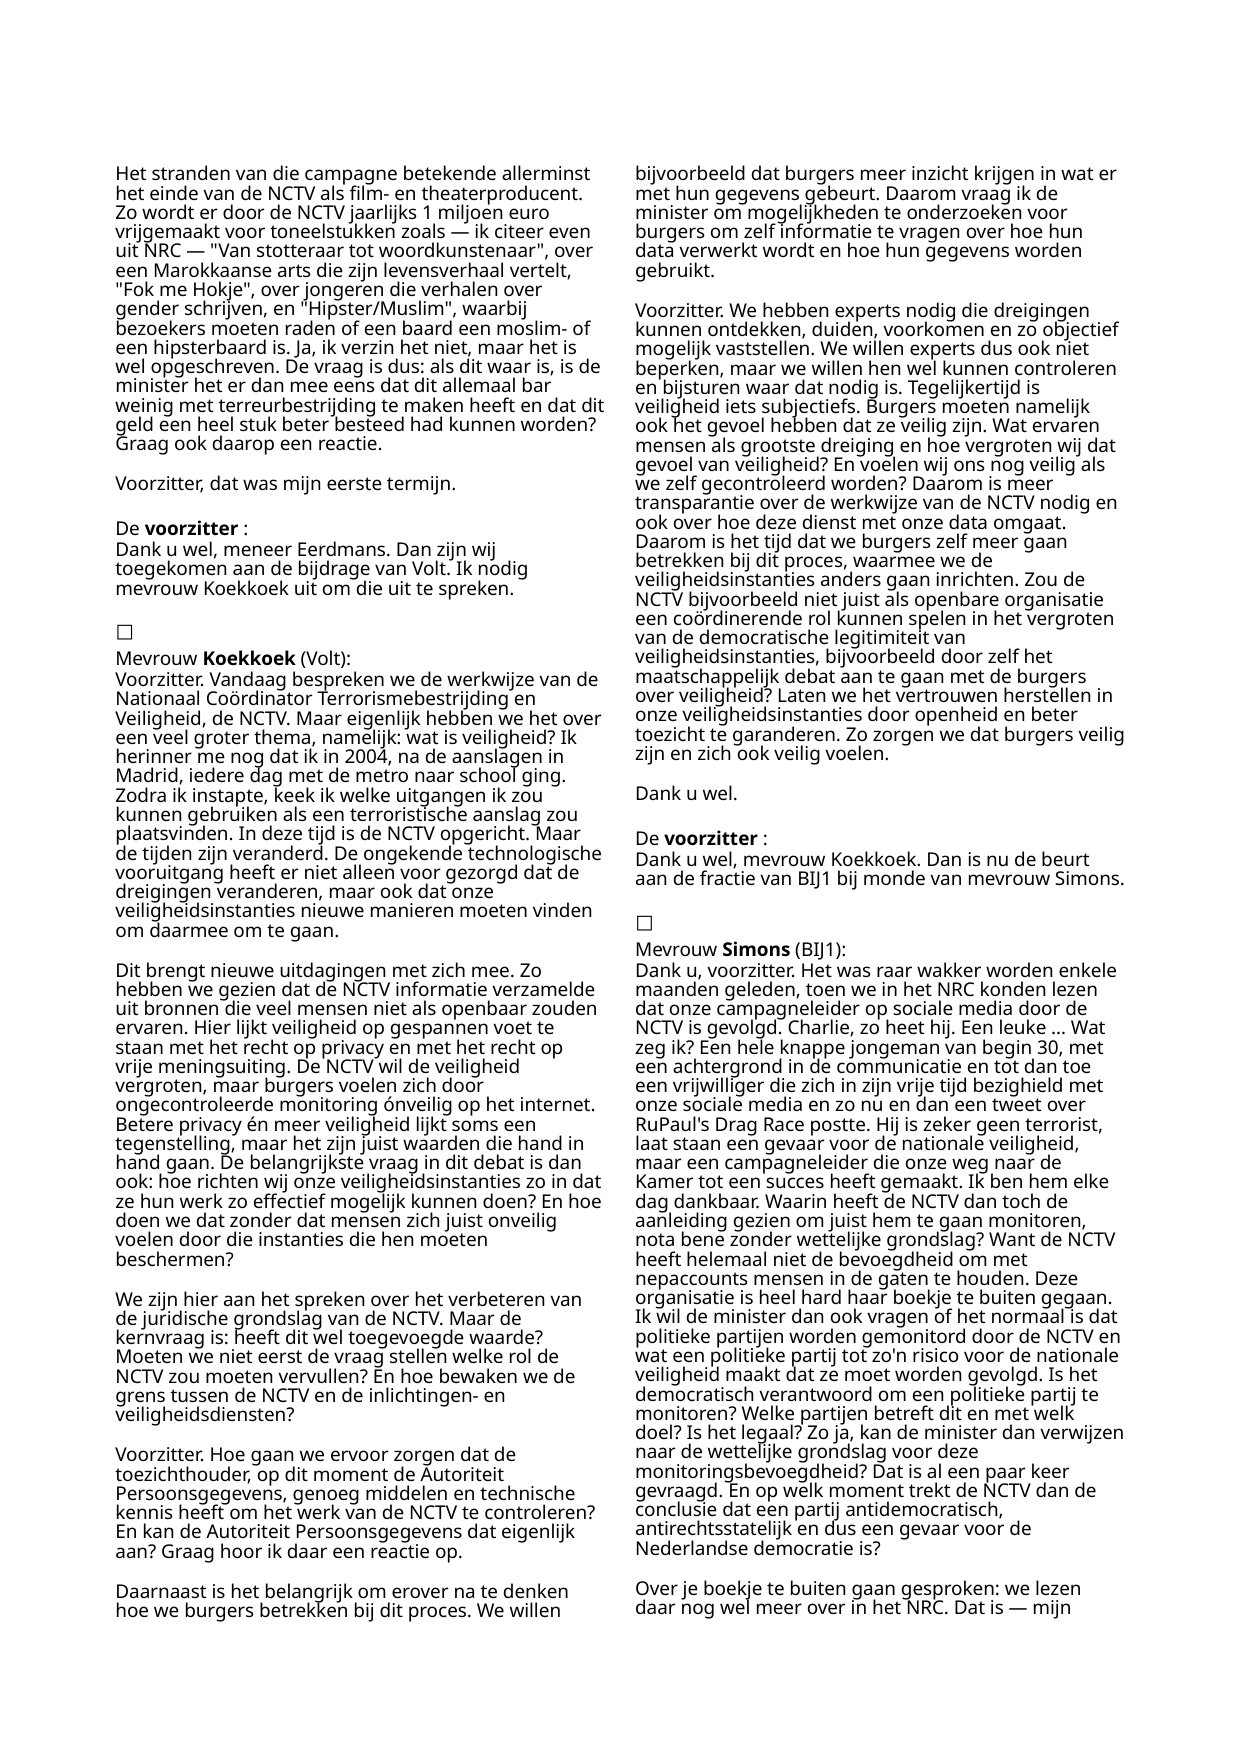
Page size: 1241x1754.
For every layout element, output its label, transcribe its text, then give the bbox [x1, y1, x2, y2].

text Dank u wel. [635, 785, 1125, 804]
text We zijn hier aan het spreken over het verbeteren van de juridische grondslag van de NCTV. Maar de kernvraag is: heeft dit wel toegevoegde waarde? Moeten we niet eerst de vraag stellen welke rol de NCTV zou moeten vervullen? En hoe bewaken we de grens tussen de NCTV en de inlichtingen- en veiligheidsdiensten? [115, 1291, 605, 1426]
text De voorzitter : [635, 825, 1125, 851]
text Daarnaast is het belangrijk om erover na te denken hoe we burgers betrekken bij dit proces. We willen [115, 1583, 605, 1621]
text Mevrouw Koekkoek (Volt): [115, 645, 605, 671]
text bijvoorbeeld dat burgers meer inzicht krijgen in wat er met hun gegevens gebeurt. Daarom vraag ik de minister om mogelijkheden te onderzoeken voor burgers om zelf informatie te vragen over hoe hun data verwerkt wordt en hoe hun gegevens worden gebruikt. [635, 165, 1125, 281]
text ⬜ [635, 910, 1125, 936]
text Mevrouw Simons (BIJ1): [635, 936, 1125, 962]
text Voorzitter. We hebben experts nodig die dreigingen kunnen ontdekken, duiden, voorkomen en zo objectief mogelijk vaststellen. We willen experts dus ook niet beperken, maar we willen hen wel kunnen controleren en bijsturen waar dat nodig is. Tegelijkertijd is veiligheid iets subjectiefs. Burgers moeten namelijk ook het gevoel hebben dat ze veilig zijn. Wat ervaren mensen als grootste dreiging en hoe vergroten wij dat gevoel van veiligheid? En voelen wij ons nog veilig als we zelf gecontroleerd worden? Daarom is meer transparantie over de werkwijze van de NCTV nodig en ook over hoe deze dienst met onze data omgaat. Daarom is het tijd dat we burgers zelf meer gaan betrekken bij dit proces, waarmee we de veiligheidsinstanties anders gaan inrichten. Zou de NCTV bijvoorbeeld niet juist als openbare organisatie een coördinerende rol kunnen spelen in het vergroten van de democratische legitimiteit van veiligheidsinstanties, bijvoorbeeld door zelf het maatschappelijk debat aan te gaan met de burgers over veiligheid? Laten we het vertrouwen herstellen in onze veiligheidsinstanties door openheid en beter toezicht te garanderen. Zo zorgen we dat burgers veilig zijn en zich ook veilig voelen. [635, 302, 1125, 764]
text Voorzitter. Vandaag bespreken we de werkwijze van de Nationaal Coördinator Terrorismebestrijding en Veiligheid, de NCTV. Maar eigenlijk hebben we het over een veel groter thema, namelijk: wat is veiligheid? Ik herinner me nog dat ik in 2004, na de aanslagen in Madrid, iedere dag met de metro naar school ging. Zodra ik instapte, keek ik welke uitgangen ik zou kunnen gebruiken als een terroristische aanslag zou plaatsvinden. In deze tijd is de NCTV opgericht. Maar de tijden zijn veranderd. De ongekende technologische vooruitgang heeft er niet alleen voor gezorgd dat de dreigingen veranderen, maar ook dat onze veiligheidsinstanties nieuwe manieren moeten vinden om daarmee om te gaan. [115, 671, 605, 941]
text Dank u wel, mevrouw Koekkoek. Dan is nu de beurt aan de fractie van BIJ1 bij monde van mevrouw Simons. [635, 851, 1125, 889]
text Voorzitter. Hoe gaan we ervoor zorgen dat de toezichthouder, op dit moment de Autoriteit Persoonsgegevens, genoeg middelen en technische kennis heeft om het werk van de NCTV te controleren? En kan de Autoriteit Persoonsgegevens dat eigenlijk aan? Graag hoor ik daar een reactie op. [115, 1446, 605, 1562]
text De voorzitter : [115, 515, 605, 541]
text Dit brengt nieuwe uitdagingen met zich mee. Zo hebben we gezien dat de NCTV informatie verzamelde uit bronnen die veel mensen niet als openbaar zouden ervaren. Hier lijkt veiligheid op gespannen voet te staan met het recht op privacy en met het recht op vrije meningsuiting. De NCTV wil de veiligheid vergroten, maar burgers voelen zich door ongecontroleerde monitoring ónveilig op het internet. Betere privacy én meer veiligheid lijkt soms een tegenstelling, maar het zijn juist waarden die hand in hand gaan. De belangrijkste vraag in dit debat is dan ook: hoe richten wij onze veiligheidsinstanties zo in dat ze hun werk zo effectief mogelijk kunnen doen? En hoe doen we dat zonder dat mensen zich juist onveilig voelen door die instanties die hen moeten beschermen? [115, 962, 605, 1270]
text ⬜ [115, 619, 605, 645]
text Dank u, voorzitter. Het was raar wakker worden enkele maanden geleden, toen we in het NRC konden lezen dat onze campagneleider op sociale media door de NCTV is gevolgd. Charlie, zo heet hij. Een leuke … Wat zeg ik? Een hele knappe jongeman van begin 30, met een achtergrond in de communicatie en tot dan toe een vrijwilliger die zich in zijn vrije tijd bezighield met onze sociale media en zo nu en dan een tweet over RuPaul's Drag Race postte. Hij is zeker geen terrorist, laat staan een gevaar voor de nationale veiligheid, maar een campagneleider die onze weg naar de Kamer tot een succes heeft gemaakt. Ik ben hem elke dag dankbaar. Waarin heeft de NCTV dan toch de aanleiding gezien om juist hem te gaan monitoren, nota bene zonder wettelijke grondslag? Want de NCTV heeft helemaal niet de bevoegdheid om met nepaccounts mensen in de gaten te houden. Deze organisatie is heel hard haar boekje te buiten gegaan. Ik wil de minister dan ook vragen of het normaal is dat politieke partijen worden gemonitord door de NCTV en wat een politieke partij tot zo'n risico voor de nationale veiligheid maakt dat ze moet worden gevolgd. Is het democratisch verantwoord om een politieke partij te monitoren? Welke partijen betreft dit en met welk doel? Is het legaal? Zo ja, kan de minister dan verwijzen naar de wettelijke grondslag voor deze monitoringsbevoegdheid? Dat is al een paar keer gevraagd. En op welk moment trekt de NCTV dan de conclusie dat een partij antidemocratisch, antirechtsstatelijk en dus een gevaar voor de Nederlandse democratie is? [635, 962, 1125, 1559]
text Het stranden van die campagne betekende allerminst het einde van de NCTV als film- en theaterproducent. Zo wordt er door de NCTV jaarlijks 1 miljoen euro vrijgemaakt voor toneelstukken zoals — ik citeer even uit NRC — "Van stotteraar tot woordkunstenaar", over een Marokkaanse arts die zijn levensverhaal vertelt, "Fok me Hokje", over jongeren die verhalen over gender schrijven, en "Hipster/Muslim", waarbij bezoekers moeten raden of een baard een moslim- of een hipsterbaard is. Ja, ik verzin het niet, maar het is wel opgeschreven. De vraag is dus: als dit waar is, is de minister het er dan mee eens dat dit allemaal bar weinig met terreurbestrijding te maken heeft en dat dit geld een heel stuk beter besteed had kunnen worden? Graag ook daarop een reactie. [115, 165, 605, 454]
text Over je boekje te buiten gaan gesproken: we lezen daar nog wel meer over in het NRC. Dat is — mijn [635, 1580, 1125, 1618]
text Dank u wel, meneer Eerdmans. Dan zijn wij toegekomen aan de bijdrage van Volt. Ik nodig mevrouw Koekkoek uit om die uit te spreken. [115, 541, 605, 599]
text Voorzitter, dat was mijn eerste termijn. [115, 475, 605, 494]
